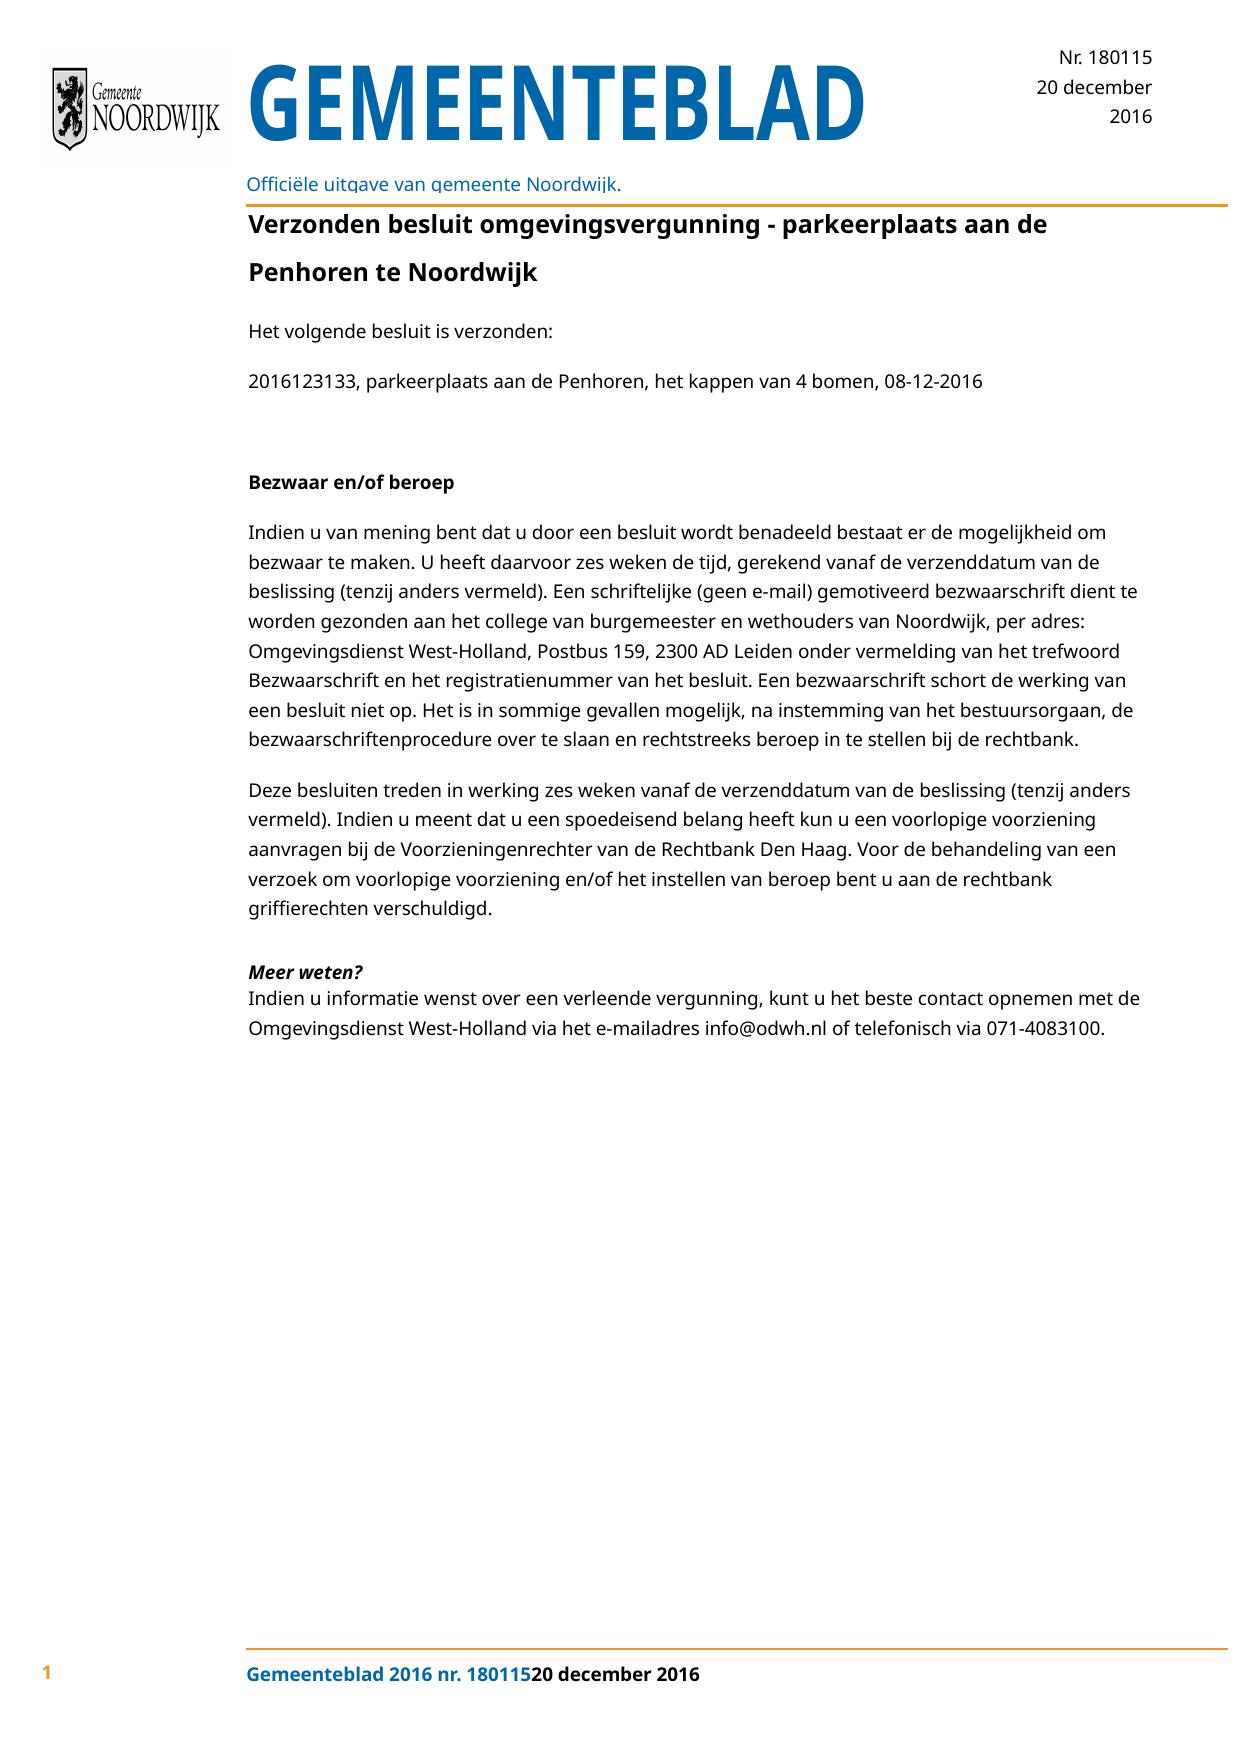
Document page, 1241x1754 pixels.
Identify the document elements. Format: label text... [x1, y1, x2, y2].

text Meer weten? [248, 959, 1152, 985]
text Indien u van mening bent dat u door een besluit wordt benadeeld bestaat er de mogelijkheid om bezwaar te maken. U heeft daarvoor zes weken de tijd, gerekend vanaf de verzenddatum van de beslissing (tenzij anders vermeld). Een schriftelijke (geen e-mail) gemotiveerd bezwaarschrift dient te worden gezonden aan het college van burgemeester en wethouders van Noordwijk, per adres: Omgevingsdienst West-Holland, Postbus 159, 2300 AD Leiden onder vermelding van het trefwoord Bezwaarschrift en het registratienummer van het besluit. Een bezwaarschrift schort de werking van een besluit niet op. Het is in sommige gevallen mogelijk, na instemming van het bestuursorgaan, de bezwaarschriftenprocedure over te slaan en rechtstreeks beroep in te stellen bij de rechtbank. [248, 519, 1152, 752]
text Bezwaar en/of beroep [248, 469, 1152, 495]
text Het volgende besluit is verzonden: [248, 318, 1152, 344]
text 2016123133, parkeerplaats aan de Penhoren, het kappen van 4 bomen, 08-12-2016 [248, 368, 1152, 394]
text Indien u informatie wenst over een verleende vergunning, kunt u het beste contact opnemen met de Omgevingsdienst West-Holland via het e-mailadres info@odwh.nl of telefonisch via 071-4083100. [248, 985, 1152, 1040]
text Deze besluiten treden in werking zes weken vanaf de verzenddatum van de beslissing (tenzij anders vermeld). Indien u meent dat u een spoedeisend belang heeft kun u een voorlopige voorziening aanvragen bij de Voorzieningenrechter van de Rechtbank Den Haag. Voor de behandeling van een verzoek om voorlopige voorziening en/of het instellen van beroep bent u aan de rechtbank griffierechten verschuldigd. [248, 777, 1152, 921]
picture [41, 47, 231, 172]
text Verzonden besluit omgevingsvergunning - parkeerplaats aan de Penhoren te Noordwijk [248, 207, 1152, 288]
